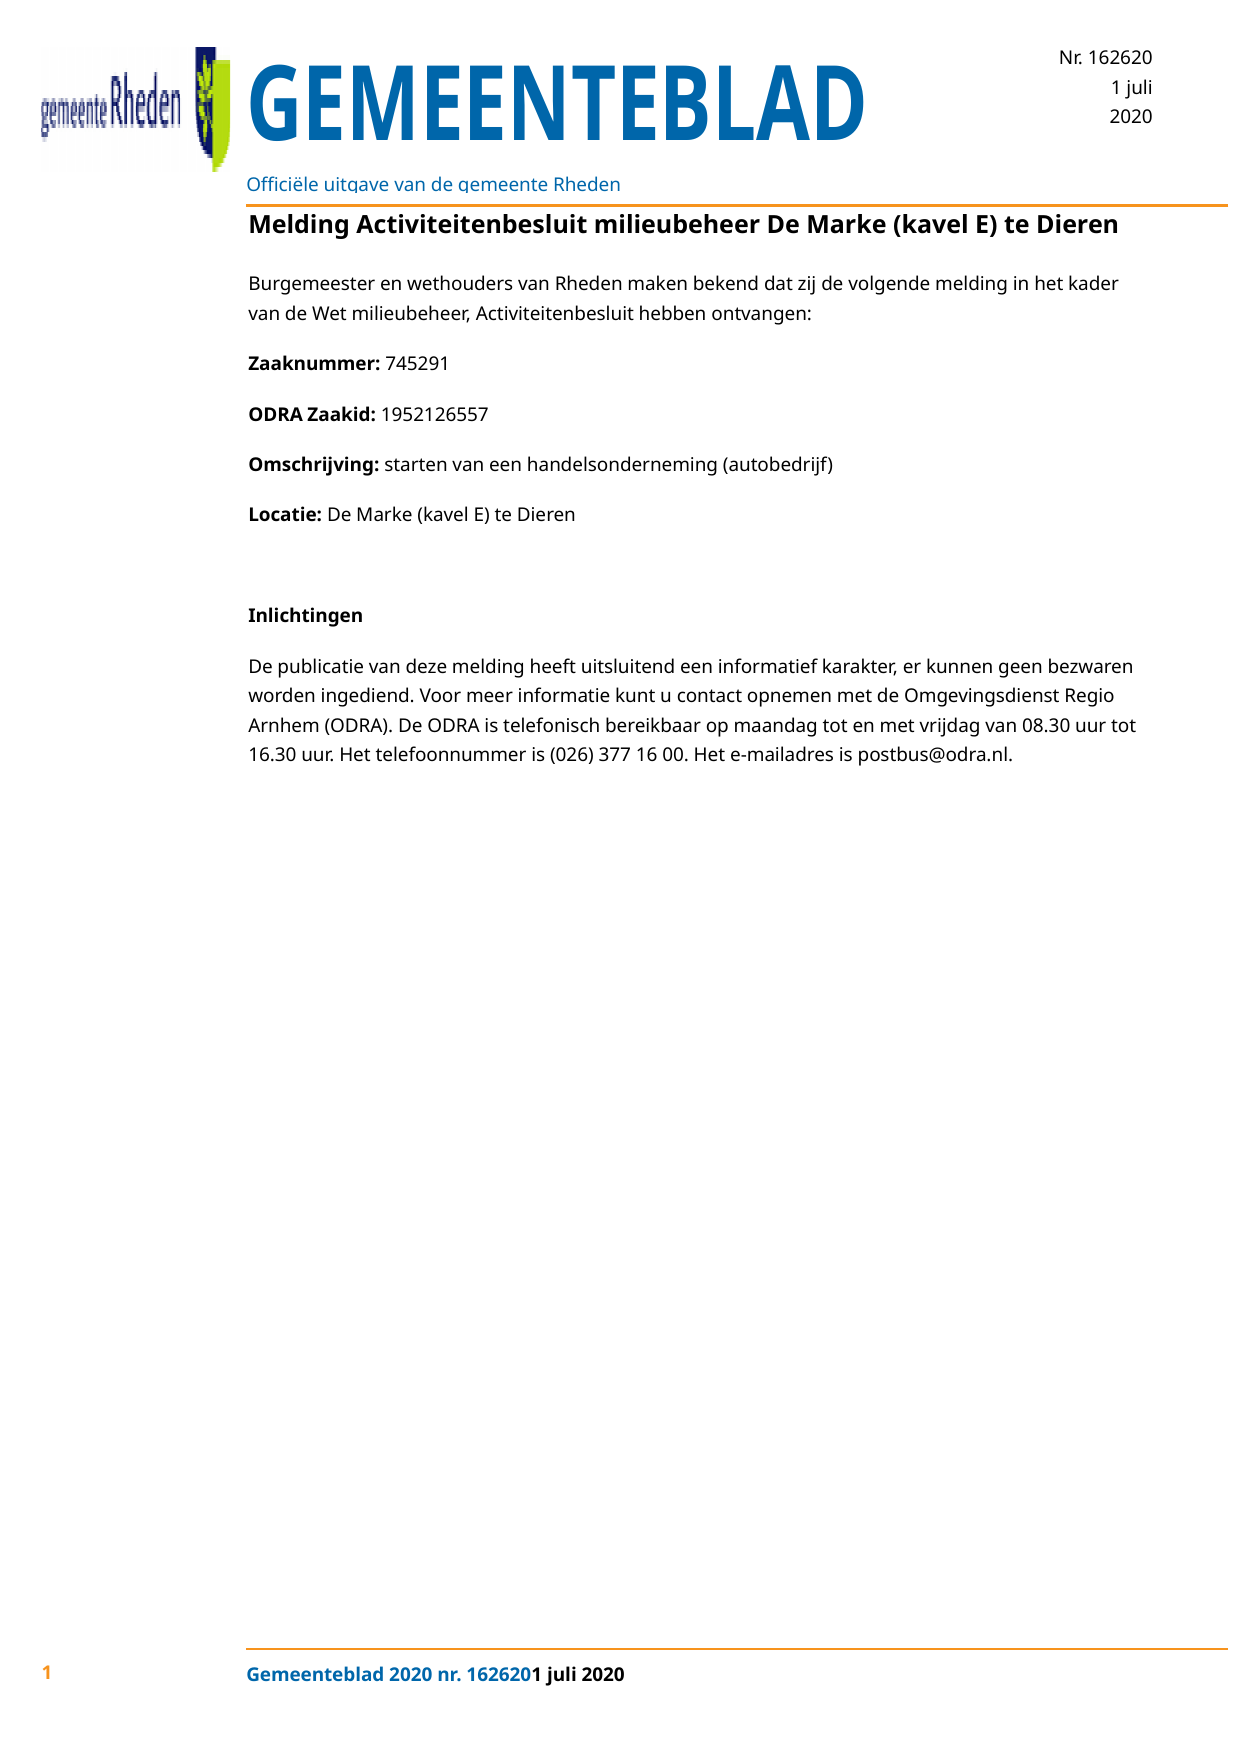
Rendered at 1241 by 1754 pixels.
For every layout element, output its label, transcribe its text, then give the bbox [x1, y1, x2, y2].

text De publicatie van deze melding heeft uitsluitend een informatief karakter, er kunnen geen bezwaren worden ingediend. Voor meer informatie kunt u contact opnemen met de Omgevingsdienst Regio Arnhem (ODRA). De ODRA is telefonisch bereikbaar op maandag tot en met vrijdag van 08.30 uur tot 16.30 uur. Het telefoonnummer is (026) 377 16 00. Het e-mailadres is postbus@odra.nl. [248, 653, 1152, 767]
text ODRA Zaakid: 1952126557 [248, 401, 1152, 426]
text Inlichtingen [248, 602, 1152, 628]
picture [41, 47, 231, 172]
text Omschrijving: starten van een handelsonderneming (autobedrijf) [248, 451, 1152, 477]
text Zaaknummer: 745291 [248, 350, 1152, 376]
text Locatie: De Marke (kavel E) te Dieren [248, 502, 1152, 527]
text Melding Activiteitenbesluit milieubeheer De Marke (kavel E) te Dieren [248, 207, 1152, 241]
text Burgemeester en wethouders van Rheden maken bekend dat zij de volgende melding in het kader van de Wet milieubeheer, Activiteitenbesluit hebben ontvangen: [248, 270, 1152, 326]
